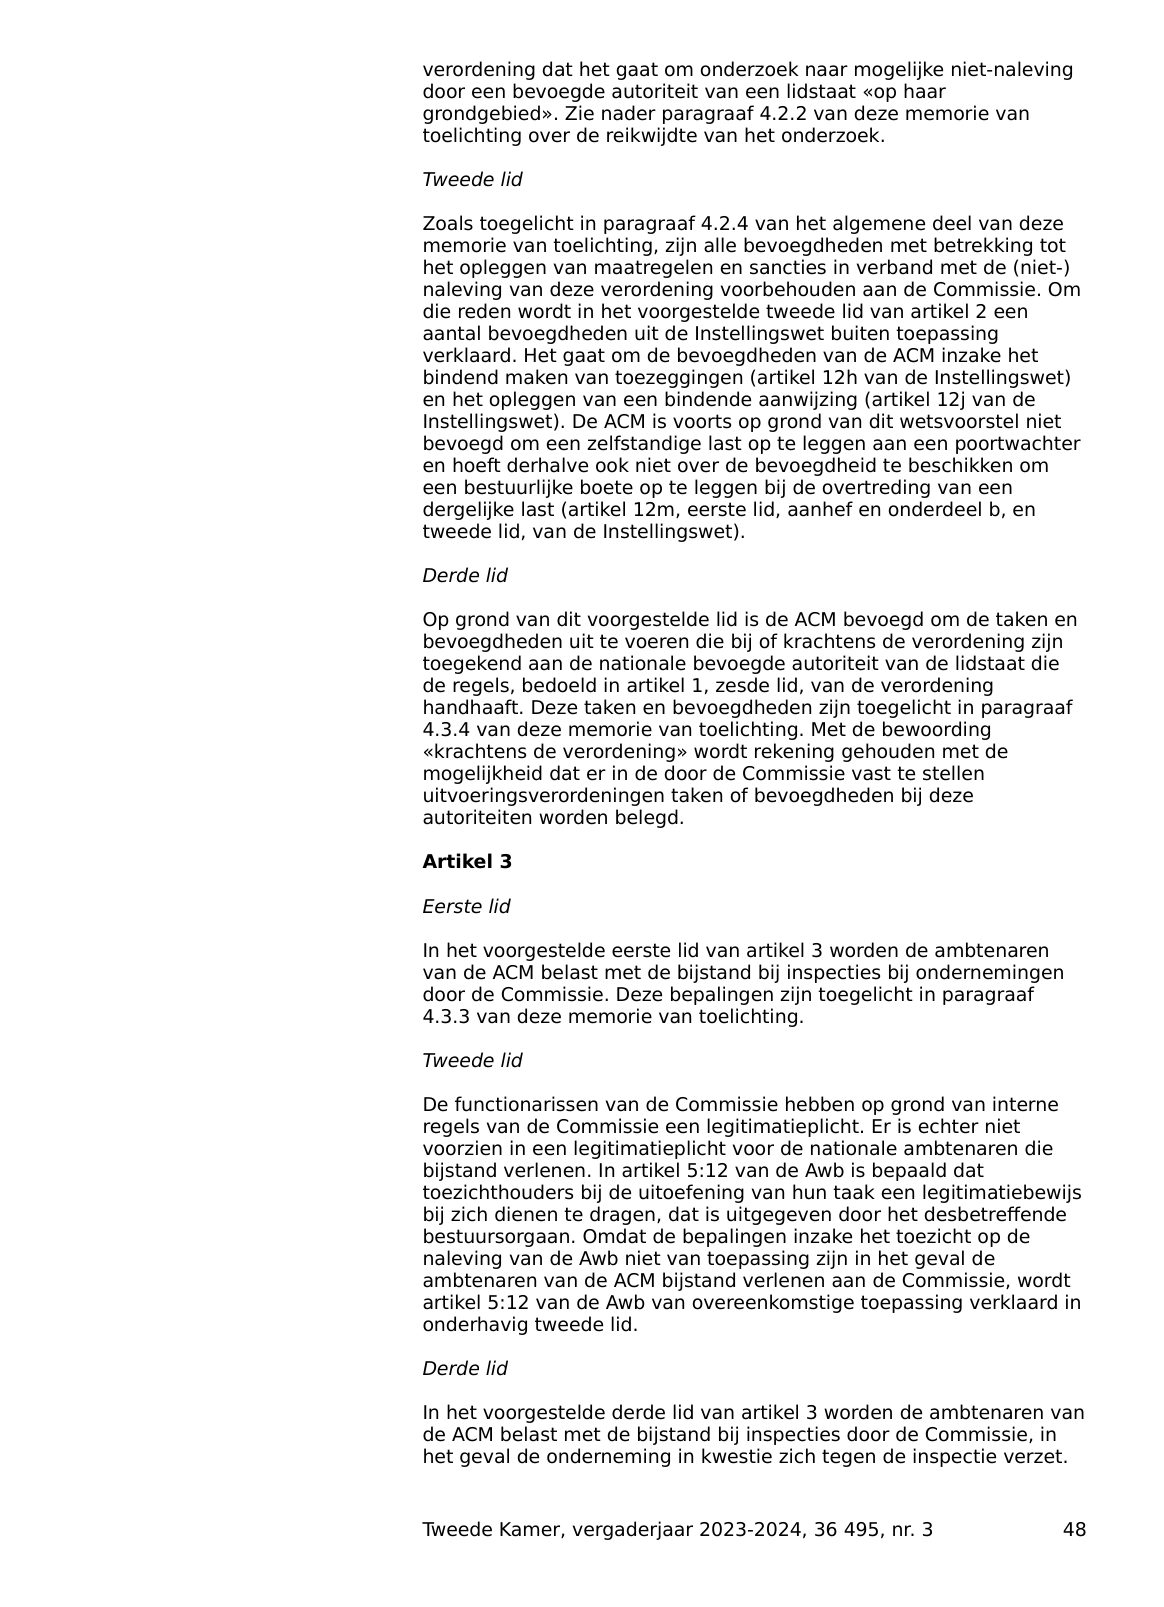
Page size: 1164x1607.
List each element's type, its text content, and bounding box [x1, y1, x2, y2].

subtitle Artikel 3 [422, 851, 1087, 873]
subtitle Derde lid [422, 565, 1087, 587]
text De functionarissen van de Commissie hebben op grond van interne regels van de Commissie een legitimatieplicht. Er is echter niet voorzien in een legitimatieplicht voor de nationale ambtenaren die bijstand verlenen. In artikel 5:12 van de Awb is bepaald dat toezichthouders bij de uitoefening van hun taak een legitimatiebewijs bij zich dienen te dragen, dat is uitgegeven door het desbetreffende bestuursorgaan. Omdat de bepalingen inzake het toezicht op de naleving van de Awb niet van toepassing zijn in het geval de ambtenaren van de ACM bijstand verlenen aan de Commissie, wordt artikel 5:12 van de Awb van overeenkomstige toepassing verklaard in onderhavig tweede lid. [422, 1094, 1087, 1336]
text Op grond van dit voorgestelde lid is de ACM bevoegd om de taken en bevoegdheden uit te voeren die bij of krachtens de verordening zijn toegekend aan de nationale bevoegde autoriteit van de lidstaat die de regels, bedoeld in artikel 1, zesde lid, van de verordening handhaaft. Deze taken en bevoegdheden zijn toegelicht in paragraaf 4.3.4 van deze memorie van toelichting. Met de bewoording «krachtens de verordening» wordt rekening gehouden met de mogelijkheid dat er in de door de Commissie vast te stellen uitvoeringsverordeningen taken of bevoegdheden bij deze autoriteiten worden belegd. [422, 609, 1087, 829]
text In het voorgestelde derde lid van artikel 3 worden de ambtenaren van de ACM belast met de bijstand bij inspecties door de Commissie, in het geval de onderneming in kwestie zich tegen de inspectie verzet. [422, 1402, 1087, 1468]
text verordening dat het gaat om onderzoek naar mogelijke niet-naleving door een bevoegde autoriteit van een lidstaat «op haar grondgebied». Zie nader paragraaf 4.2.2 van deze memorie van toelichting over de reikwijdte van het onderzoek. [422, 59, 1087, 147]
subtitle Tweede lid [422, 169, 1087, 191]
subtitle Eerste lid [422, 896, 1087, 917]
subtitle Tweede lid [422, 1050, 1087, 1072]
subtitle Derde lid [422, 1358, 1087, 1380]
text Zoals toegelicht in paragraaf 4.2.4 van het algemene deel van deze memorie van toelichting, zijn alle bevoegdheden met betrekking tot het opleggen van maatregelen en sancties in verband met de (niet-) naleving van deze verordening voorbehouden aan de Commissie. Om die reden wordt in het voorgestelde tweede lid van artikel 2 een aantal bevoegdheden uit de Instellingswet buiten toepassing verklaard. Het gaat om de bevoegdheden van de ACM inzake het bindend maken van toezeggingen (artikel 12h van de Instellingswet) en het opleggen van een bindende aanwijzing (artikel 12j van de Instellingswet). De ACM is voorts op grond van dit wetsvoorstel niet bevoegd om een zelfstandige last op te leggen aan een poortwachter en hoeft derhalve ook niet over de bevoegdheid te beschikken om een bestuurlijke boete op te leggen bij de overtreding van een dergelijke last (artikel 12m, eerste lid, aanhef en onderdeel b, en tweede lid, van de Instellingswet). [422, 213, 1087, 543]
text In het voorgestelde eerste lid van artikel 3 worden de ambtenaren van de ACM belast met de bijstand bij inspecties bij ondernemingen door de Commissie. Deze bepalingen zijn toegelicht in paragraaf 4.3.3 van deze memorie van toelichting. [422, 940, 1087, 1028]
